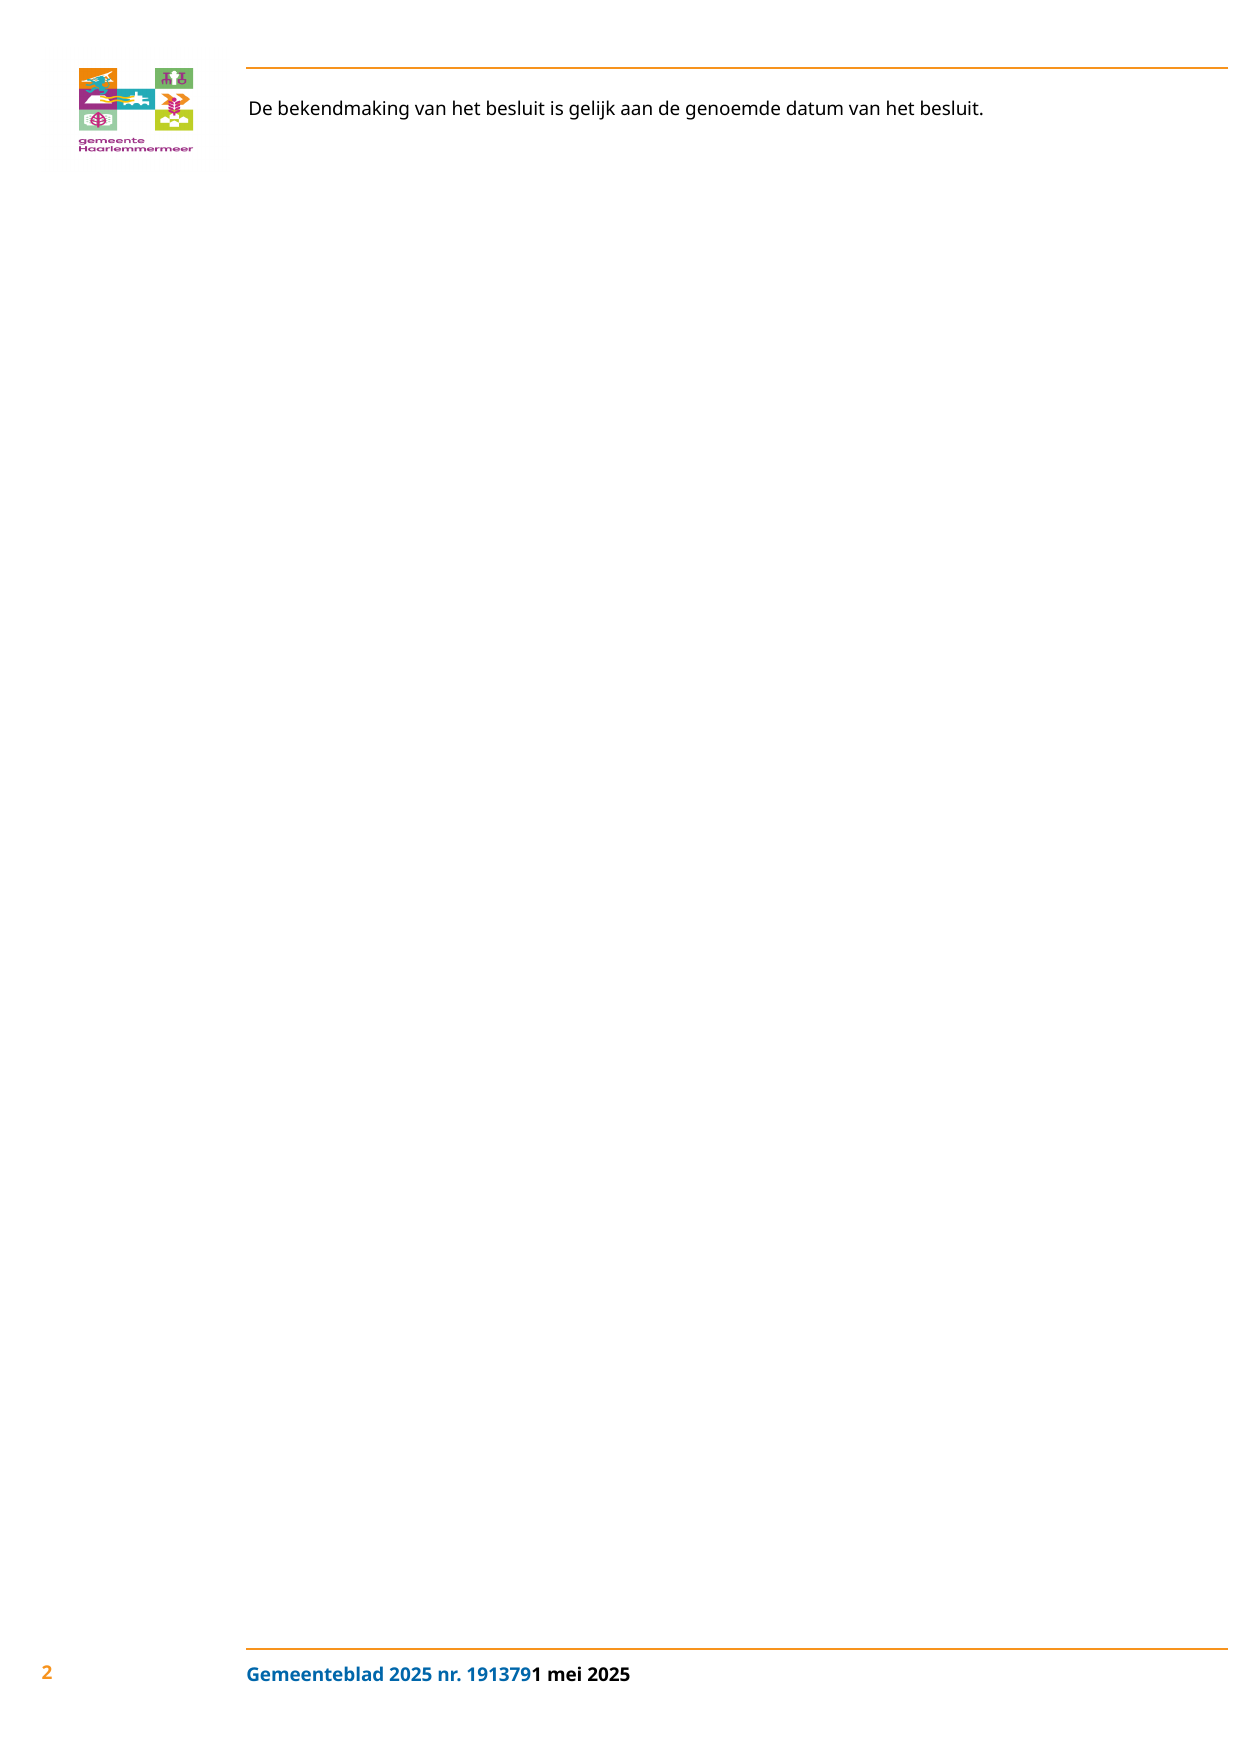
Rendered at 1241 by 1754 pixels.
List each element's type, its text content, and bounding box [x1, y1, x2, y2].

picture [41, 47, 231, 172]
text De bekendmaking van het besluit is gelijk aan de genoemde datum van het besluit. [248, 95, 1152, 121]
